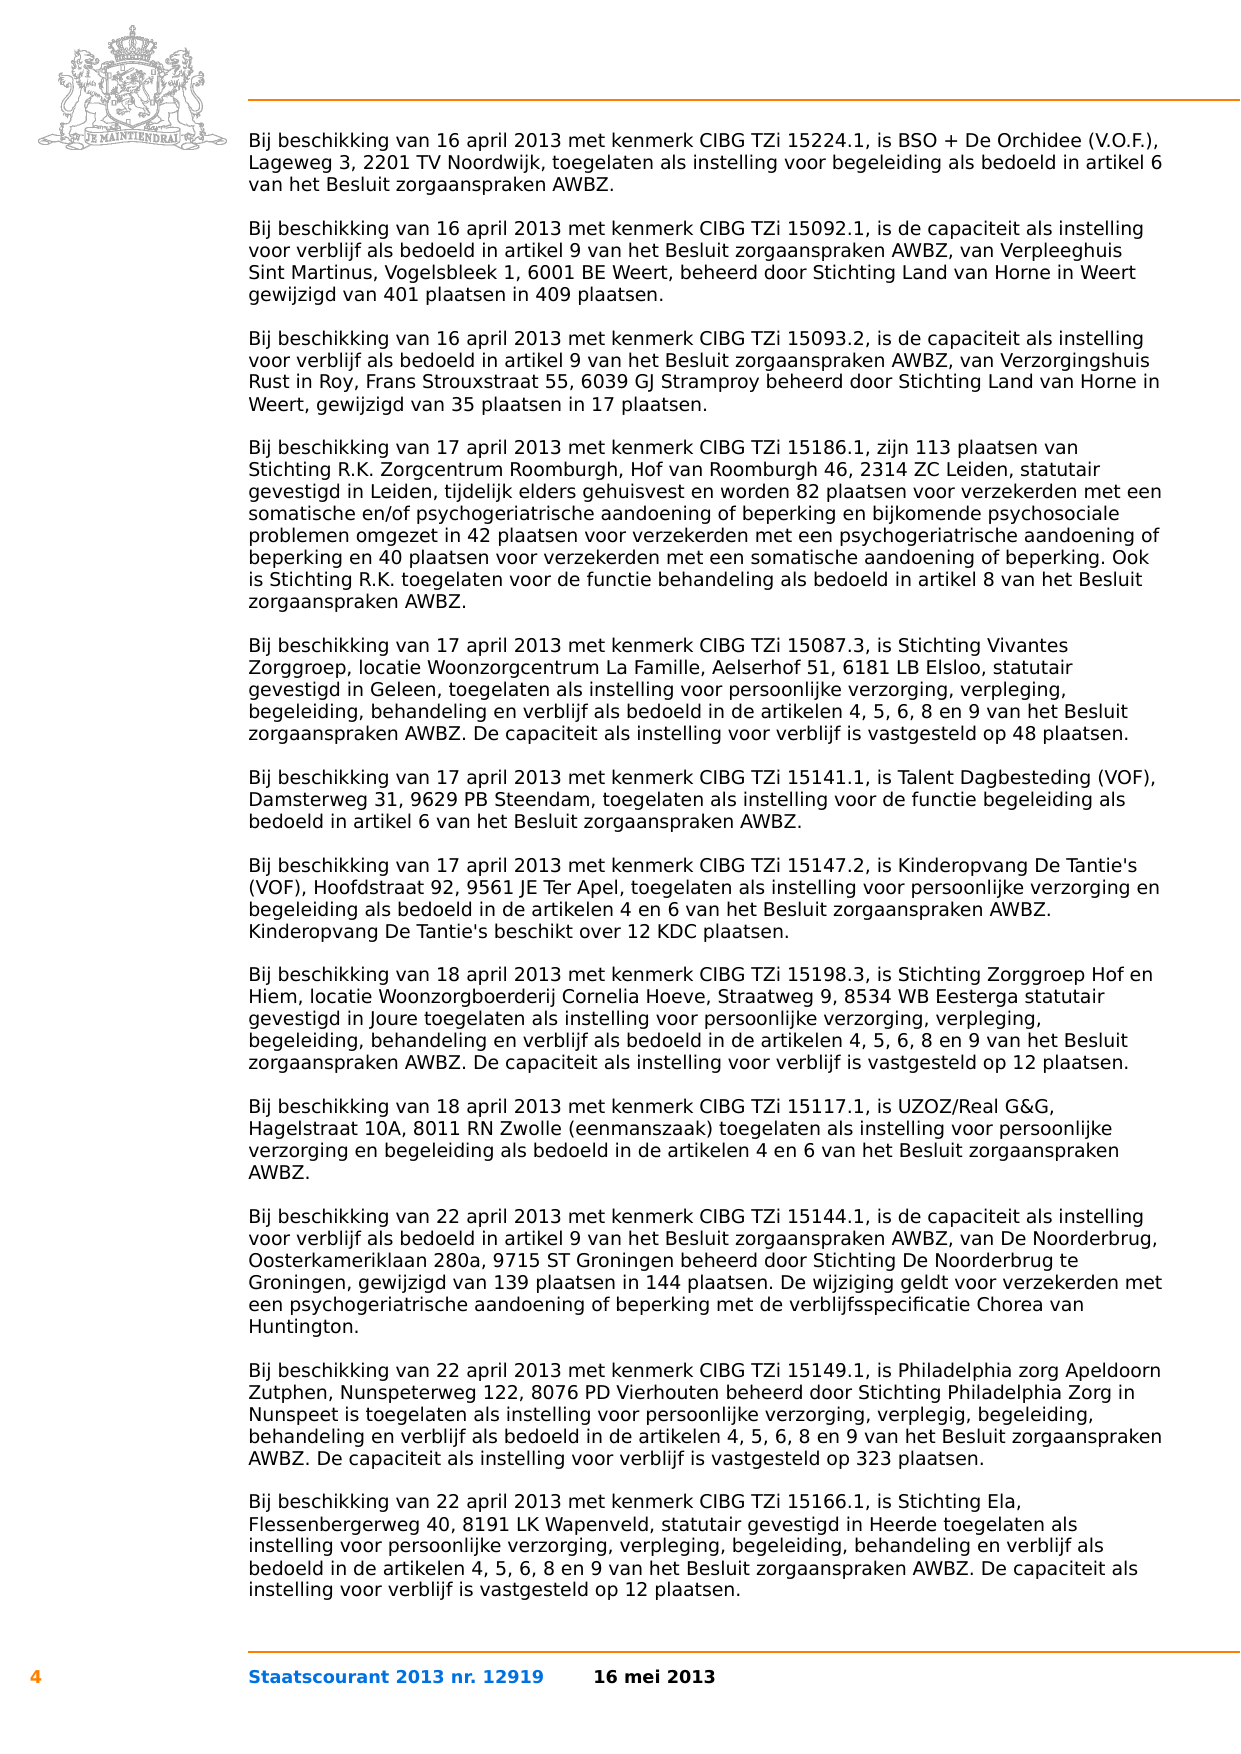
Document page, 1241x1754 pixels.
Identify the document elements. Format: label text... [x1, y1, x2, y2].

text Bij beschikking van 18 april 2013 met kenmerk CIBG TZi 15198.3, is Stichting Zorggroep Hof en Hiem, locatie Woonzorgboerderij Cornelia Hoeve, Straatweg 9, 8534 WB Eesterga statutair gevestigd in Joure toegelaten als instelling voor persoonlijke verzorging, verpleging, begeleiding, behandeling en verblijf als bedoeld in de artikelen 4, 5, 6, 8 en 9 van het Besluit zorgaanspraken AWBZ. De capaciteit als instelling voor verblijf is vastgesteld op 12 plaatsen. [248, 964, 1163, 1074]
text Bij beschikking van 22 april 2013 met kenmerk CIBG TZi 15166.1, is Stichting Ela, Flessenbergerweg 40, 8191 LK Wapenveld, statutair gevestigd in Heerde toegelaten als instelling voor persoonlijke verzorging, verpleging, begeleiding, behandeling en verblijf als bedoeld in de artikelen 4, 5, 6, 8 en 9 van het Besluit zorgaanspraken AWBZ. De capaciteit als instelling voor verblijf is vastgesteld op 12 plaatsen. [248, 1491, 1163, 1601]
text Bij beschikking van 17 april 2013 met kenmerk CIBG TZi 15186.1, zijn 113 plaatsen van Stichting R.K. Zorgcentrum Roomburgh, Hof van Roomburgh 46, 2314 ZC Leiden, statutair gevestigd in Leiden, tijdelijk elders gehuisvest en worden 82 plaatsen voor verzekerden met een somatische en/of psychogeriatrische aandoening of beperking en bijkomende psychosociale problemen omgezet in 42 plaatsen voor verzekerden met een psychogeriatrische aandoening of beperking en 40 plaatsen voor verzekerden met een somatische aandoening of beperking. Ook is Stichting R.K. toegelaten voor de functie behandeling als bedoeld in artikel 8 van het Besluit zorgaanspraken AWBZ. [248, 437, 1163, 613]
text Bij beschikking van 17 april 2013 met kenmerk CIBG TZi 15141.1, is Talent Dagbesteding (VOF), Damsterweg 31, 9629 PB Steendam, toegelaten als instelling voor de functie begeleiding als bedoeld in artikel 6 van het Besluit zorgaanspraken AWBZ. [248, 767, 1163, 833]
text Bij beschikking van 16 april 2013 met kenmerk CIBG TZi 15224.1, is BSO + De Orchidee (V.O.F.), Lageweg 3, 2201 TV Noordwijk, toegelaten als instelling voor begeleiding als bedoeld in artikel 6 van het Besluit zorgaanspraken AWBZ. [248, 130, 1163, 196]
picture [38, 25, 227, 150]
text Bij beschikking van 17 april 2013 met kenmerk CIBG TZi 15147.2, is Kinderopvang De Tantie's (VOF), Hoofdstraat 92, 9561 JE Ter Apel, toegelaten als instelling voor persoonlijke verzorging en begeleiding als bedoeld in de artikelen 4 en 6 van het Besluit zorgaanspraken AWBZ. Kinderopvang De Tantie's beschikt over 12 KDC plaatsen. [248, 854, 1163, 942]
text Bij beschikking van 16 april 2013 met kenmerk CIBG TZi 15092.1, is de capaciteit als instelling voor verblijf als bedoeld in artikel 9 van het Besluit zorgaanspraken AWBZ, van Verpleeghuis Sint Martinus, Vogelsbleek 1, 6001 BE Weert, beheerd door Stichting Land van Horne in Weert gewijzigd van 401 plaatsen in 409 plaatsen. [248, 218, 1163, 306]
text Bij beschikking van 17 april 2013 met kenmerk CIBG TZi 15087.3, is Stichting Vivantes Zorggroep, locatie Woonzorgcentrum La Famille, Aelserhof 51, 6181 LB Elsloo, statutair gevestigd in Geleen, toegelaten als instelling voor persoonlijke verzorging, verpleging, begeleiding, behandeling en verblijf als bedoeld in de artikelen 4, 5, 6, 8 en 9 van het Besluit zorgaanspraken AWBZ. De capaciteit als instelling voor verblijf is vastgesteld op 48 plaatsen. [248, 635, 1163, 745]
text Bij beschikking van 18 april 2013 met kenmerk CIBG TZi 15117.1, is UZOZ/Real G&G, Hagelstraat 10A, 8011 RN Zwolle (eenmanszaak) toegelaten als instelling voor persoonlijke verzorging en begeleiding als bedoeld in de artikelen 4 en 6 van het Besluit zorgaanspraken AWBZ. [248, 1096, 1163, 1184]
text Bij beschikking van 22 april 2013 met kenmerk CIBG TZi 15144.1, is de capaciteit als instelling voor verblijf als bedoeld in artikel 9 van het Besluit zorgaanspraken AWBZ, van De Noorderbrug, Oosterkameriklaan 280a, 9715 ST Groningen beheerd door Stichting De Noorderbrug te Groningen, gewijzigd van 139 plaatsen in 144 plaatsen. De wijziging geldt voor verzekerden met een psychogeriatrische aandoening of beperking met de verblijfsspecificatie Chorea van Huntington. [248, 1206, 1163, 1338]
text Bij beschikking van 22 april 2013 met kenmerk CIBG TZi 15149.1, is Philadelphia zorg Apeldoorn Zutphen, Nunspeterweg 122, 8076 PD Vierhouten beheerd door Stichting Philadelphia Zorg in Nunspeet is toegelaten als instelling voor persoonlijke verzorging, verplegig, begeleiding, behandeling en verblijf als bedoeld in de artikelen 4, 5, 6, 8 en 9 van het Besluit zorgaanspraken AWBZ. De capaciteit als instelling voor verblijf is vastgesteld op 323 plaatsen. [248, 1360, 1163, 1469]
text Bij beschikking van 16 april 2013 met kenmerk CIBG TZi 15093.2, is de capaciteit als instelling voor verblijf als bedoeld in artikel 9 van het Besluit zorgaanspraken AWBZ, van Verzorgingshuis Rust in Roy, Frans Strouxstraat 55, 6039 GJ Stramproy beheerd door Stichting Land van Horne in Weert, gewijzigd van 35 plaatsen in 17 plaatsen. [248, 327, 1163, 415]
